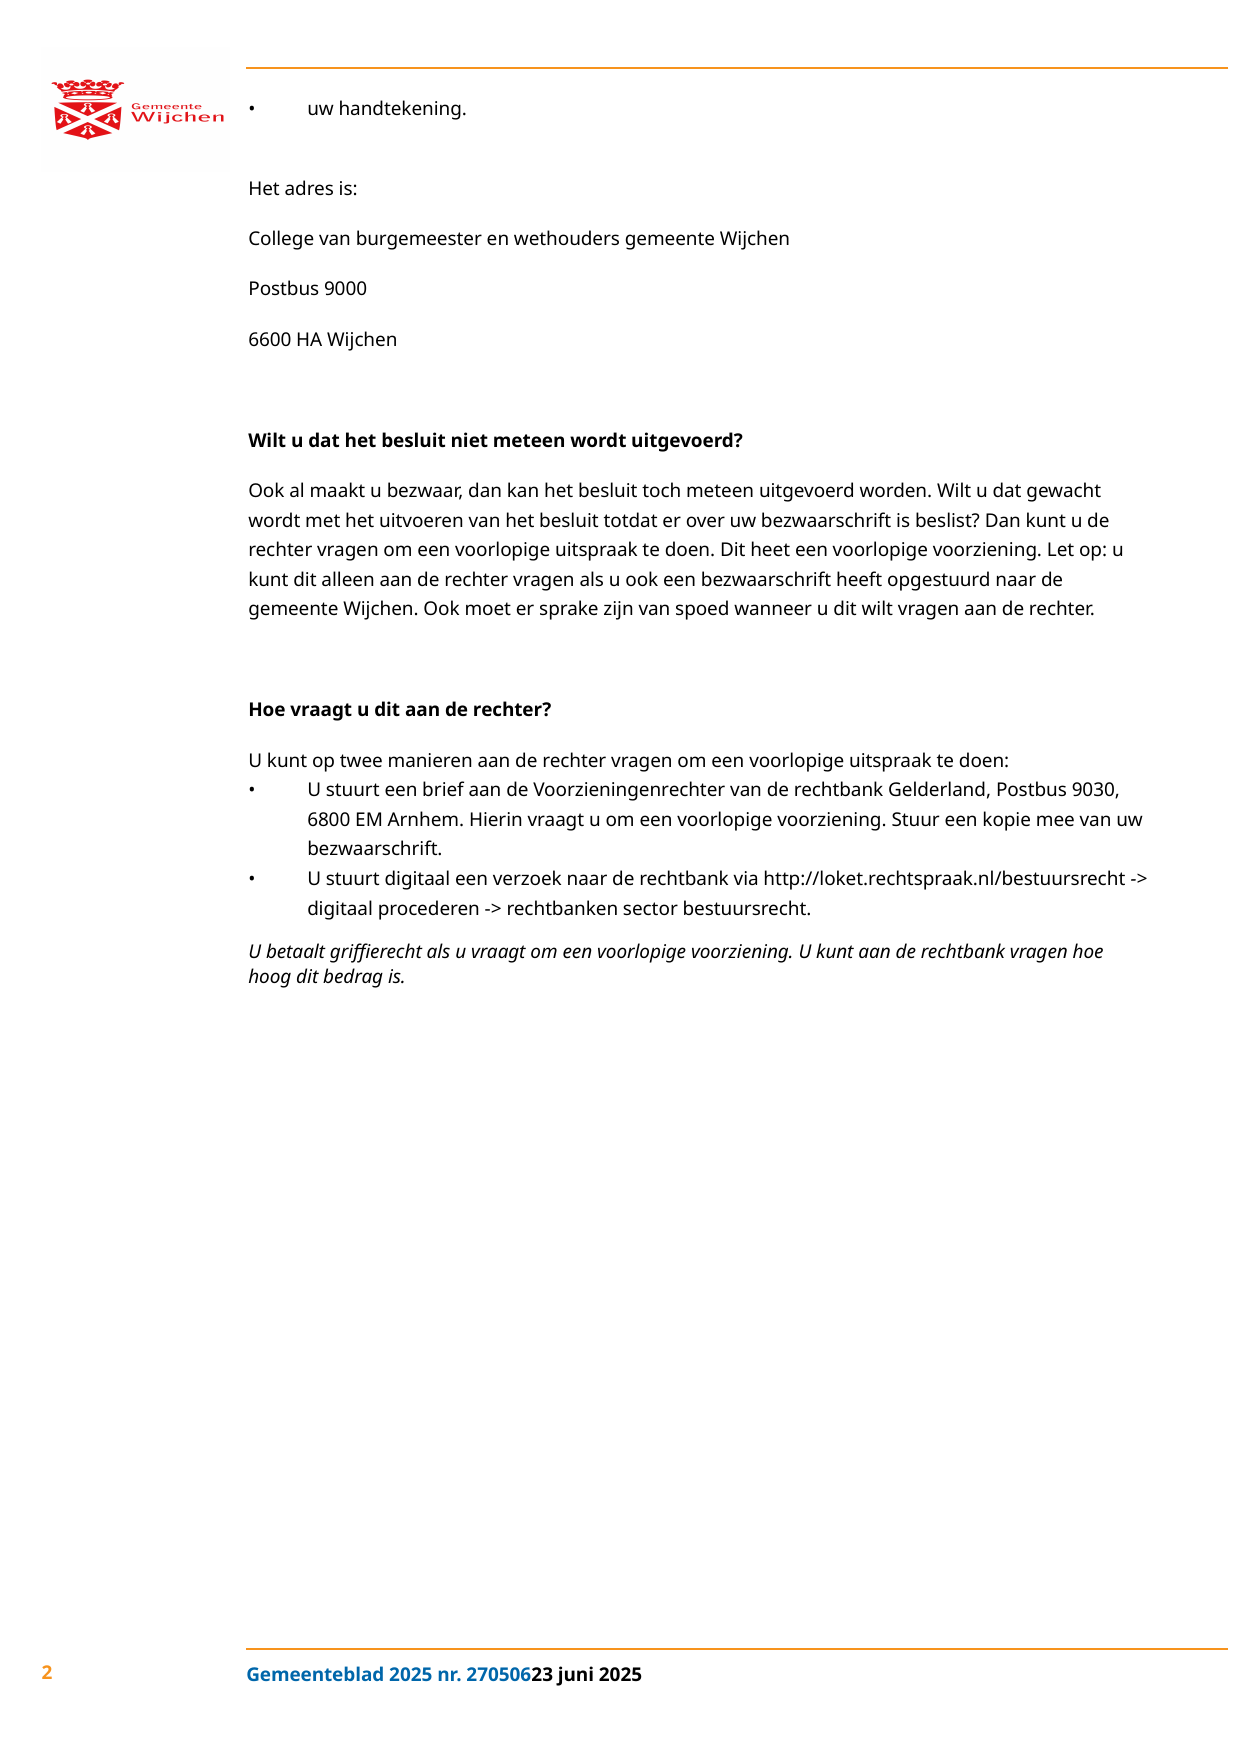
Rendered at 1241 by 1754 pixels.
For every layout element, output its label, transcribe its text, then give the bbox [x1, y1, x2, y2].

list U stuurt digitaal een verzoek naar de rechtbank via http://loket.rechtspraak.nl/bestuursrecht -> digitaal procederen -> rechtbanken sector bestuursrecht. [248, 865, 1152, 921]
text Ook al maakt u bezwaar, dan kan het besluit toch meteen uitgevoerd worden. Wilt u dat gewacht wordt met het uitvoeren van het besluit totdat er over uw bezwaarschrift is beslist? Dan kunt u de rechter vragen om een voorlopige uitspraak te doen. Dit heet een voorlopige voorziening. Let op: u kunt dit alleen aan de rechter vragen als u ook een bezwaarschrift heeft opgestuurd naar de gemeente Wijchen. Ook moet er sprake zijn van spoed wanneer u dit wilt vragen aan de rechter. [248, 477, 1152, 621]
text U betaalt griffierecht als u vraagt om een voorlopige voorziening. U kunt aan de rechtbank vragen hoe hoog dit bedrag is. [248, 938, 1152, 989]
text Wilt u dat het besluit niet meteen wordt uitgevoerd? [248, 427, 1152, 453]
text College van burgemeester en wethouders gemeente Wijchen [248, 225, 1152, 251]
text Het adres is: [248, 175, 1152, 201]
text Hoe vraagt u dit aan de rechter? [248, 696, 1152, 722]
list U stuurt een brief aan de Voorzieningenrechter van de rechtbank Gelderland, Postbus 9030, 6800 EM Arnhem. Hierin vraagt u om een voorlopige voorziening. Stuur een kopie mee van uw bezwaarschrift. [248, 776, 1152, 861]
text U kunt op twee manieren aan de rechter vragen om een voorlopige uitspraak te doen: [248, 747, 1152, 773]
list uw handtekening. [248, 95, 1152, 121]
picture [41, 47, 231, 172]
text Postbus 9000 [248, 276, 1152, 301]
text 6600 HA Wijchen [248, 326, 1152, 352]
